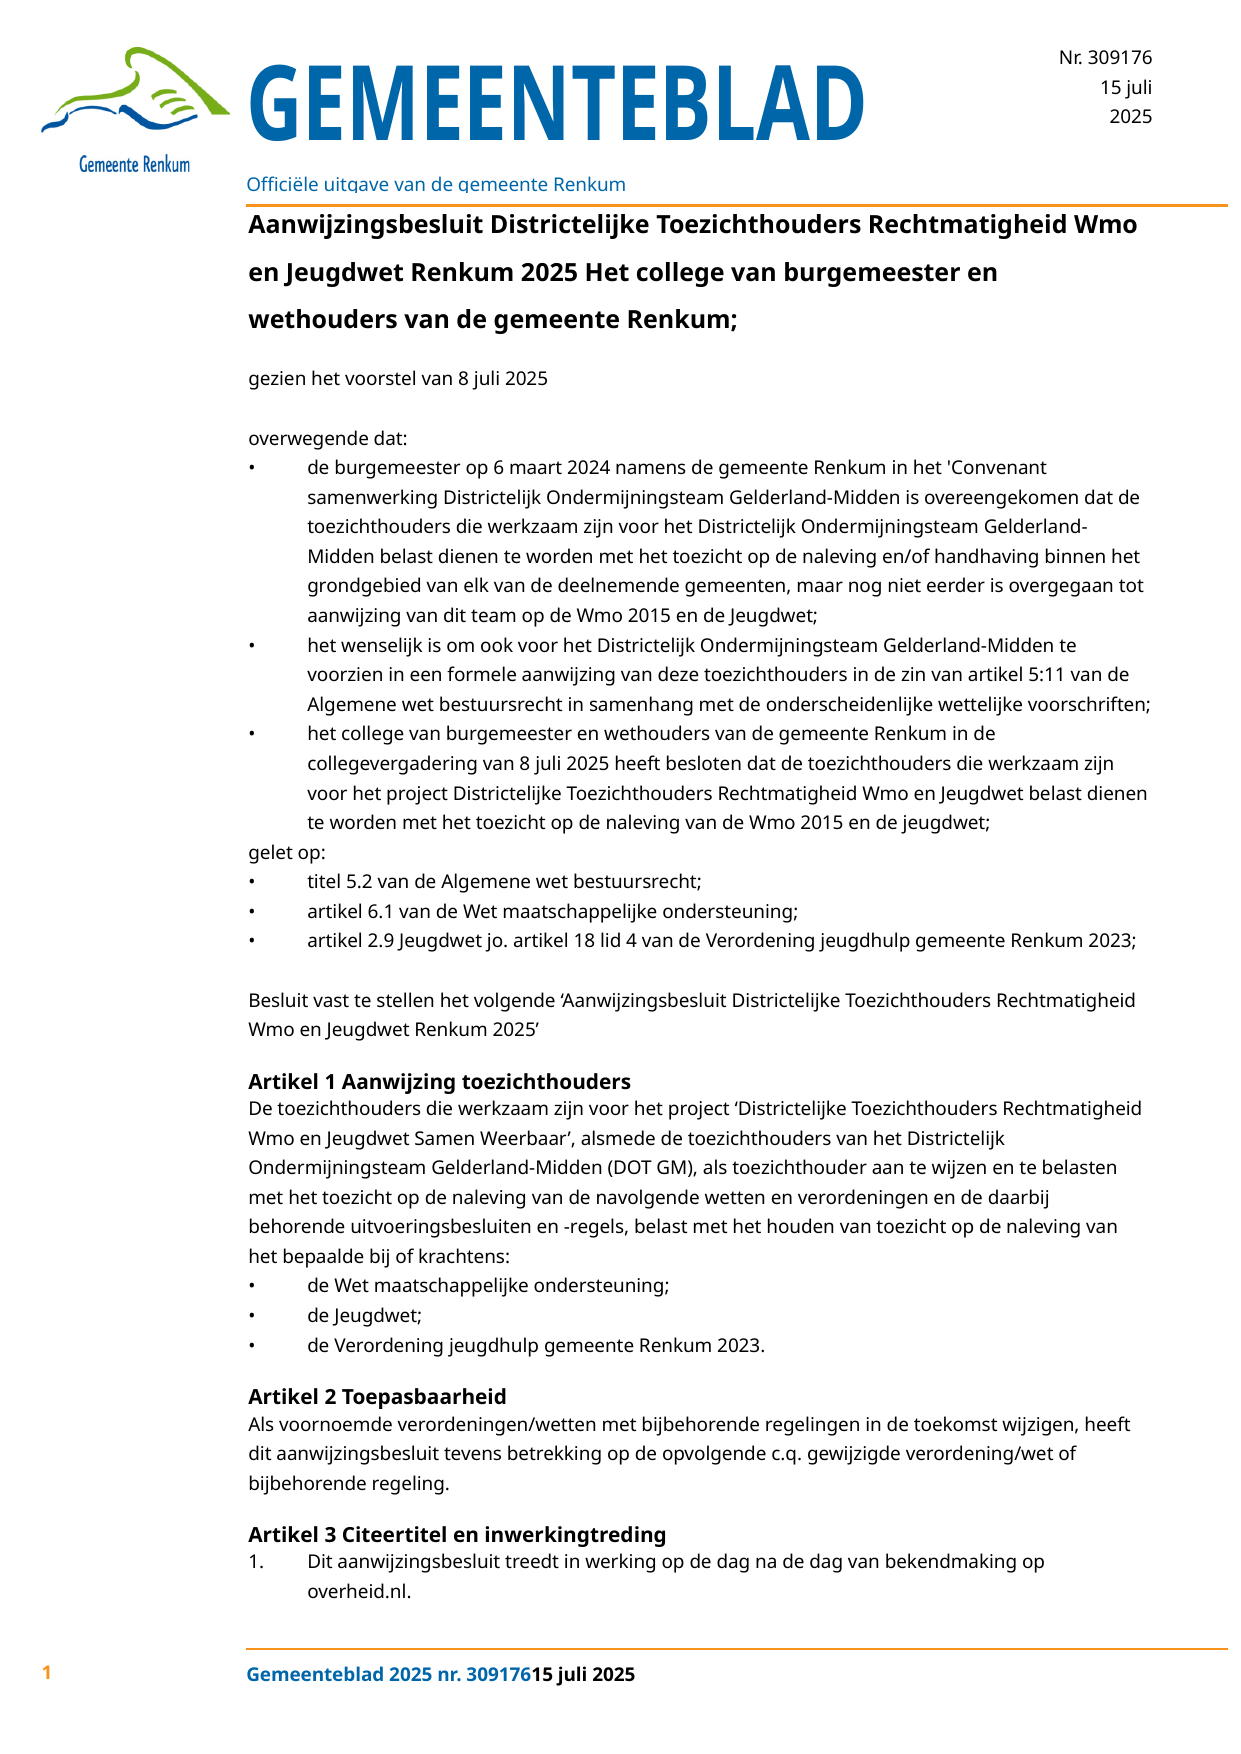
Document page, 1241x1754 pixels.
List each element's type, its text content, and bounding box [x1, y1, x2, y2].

list de Verordening jeugdhulp gemeente Renkum 2023. [248, 1332, 1152, 1358]
text De toezichthouders die werkzaam zijn voor het project ‘Districtelijke Toezichthouders Rechtmatigheid Wmo en Jeugdwet Samen Weerbaar’, alsmede de toezichthouders van het Districtelijk Ondermijningsteam Gelderland-Midden (DOT GM), als toezichthouder aan te wijzen en te belasten met het toezicht op de naleving van de navolgende wetten en verordeningen en de daarbij behorende uitvoeringsbesluiten en -regels, belast met het houden van toezicht op de naleving van het bepaalde bij of krachtens: [248, 1095, 1152, 1269]
list het college van burgemeester en wethouders van de gemeente Renkum in de collegevergadering van 8 juli 2025 heeft besloten dat de toezichthouders die werkzaam zijn voor het project Districtelijke Toezichthouders Rechtmatigheid Wmo en Jeugdwet belast dienen te worden met het toezicht op de naleving van de Wmo 2015 en de jeugdwet; [248, 721, 1152, 835]
list artikel 2.9 Jeugdwet jo. artikel 18 lid 4 van de Verordening jeugdhulp gemeente Renkum 2023; [248, 928, 1152, 953]
text Artikel 2 Toepasbaarheid [248, 1382, 1152, 1411]
text Artikel 1 Aanwijzing toezichthouders [248, 1067, 1152, 1095]
text Besluit vast te stellen het volgende ‘Aanwijzingsbesluit Districtelijke Toezichthouders Rechtmatigheid Wmo en Jeugdwet Renkum 2025’ [248, 987, 1152, 1042]
list Dit aanwijzingsbesluit treedt in werking op de dag na de dag van bekendmaking op overheid.nl. [248, 1549, 1152, 1604]
text gelet op: [248, 839, 1152, 864]
list artikel 6.1 van de Wet maatschappelijke ondersteuning; [248, 898, 1152, 924]
text Als voornoemde verordeningen/wetten met bijbehorende regelingen in de toekomst wijzigen, heeft dit aanwijzingsbesluit tevens betrekking op de opvolgende c.q. gewijzigde verordening/wet of bijbehorende regeling. [248, 1411, 1152, 1496]
list de Jeugdwet; [248, 1302, 1152, 1328]
list de burgemeester op 6 maart 2024 namens de gemeente Renkum in het 'Convenant samenwerking Districtelijk Ondermijningsteam Gelderland-Midden is overeengekomen dat de toezichthouders die werkzaam zijn voor het Districtelijk Ondermijningsteam Gelderland-Midden belast dienen te worden met het toezicht op de naleving en/of handhaving binnen het grondgebied van elk van de deelnemende gemeenten, maar nog niet eerder is overgegaan tot aanwijzing van dit team op de Wmo 2015 en de Jeugdwet; [248, 454, 1152, 628]
list het wenselijk is om ook voor het Districtelijk Ondermijningsteam Gelderland-Midden te voorzien in een formele aanwijzing van deze toezichthouders in de zin van artikel 5:11 van de Algemene wet bestuursrecht in samenhang met de onderscheidenlijke wettelijke voorschriften; [248, 632, 1152, 717]
text gezien het voorstel van 8 juli 2025 [248, 366, 1152, 391]
text Artikel 3 Citeertitel en inwerkingtreding [248, 1520, 1152, 1549]
text overwegende dat: [248, 425, 1152, 450]
picture [41, 47, 231, 172]
text Aanwijzingsbesluit Districtelijke Toezichthouders Rechtmatigheid Wmo en Jeugdwet Renkum 2025 Het college van burgemeester en wethouders van de gemeente Renkum; [248, 207, 1152, 336]
list titel 5.2 van de Algemene wet bestuursrecht; [248, 868, 1152, 894]
list de Wet maatschappelijke ondersteuning; [248, 1273, 1152, 1298]
